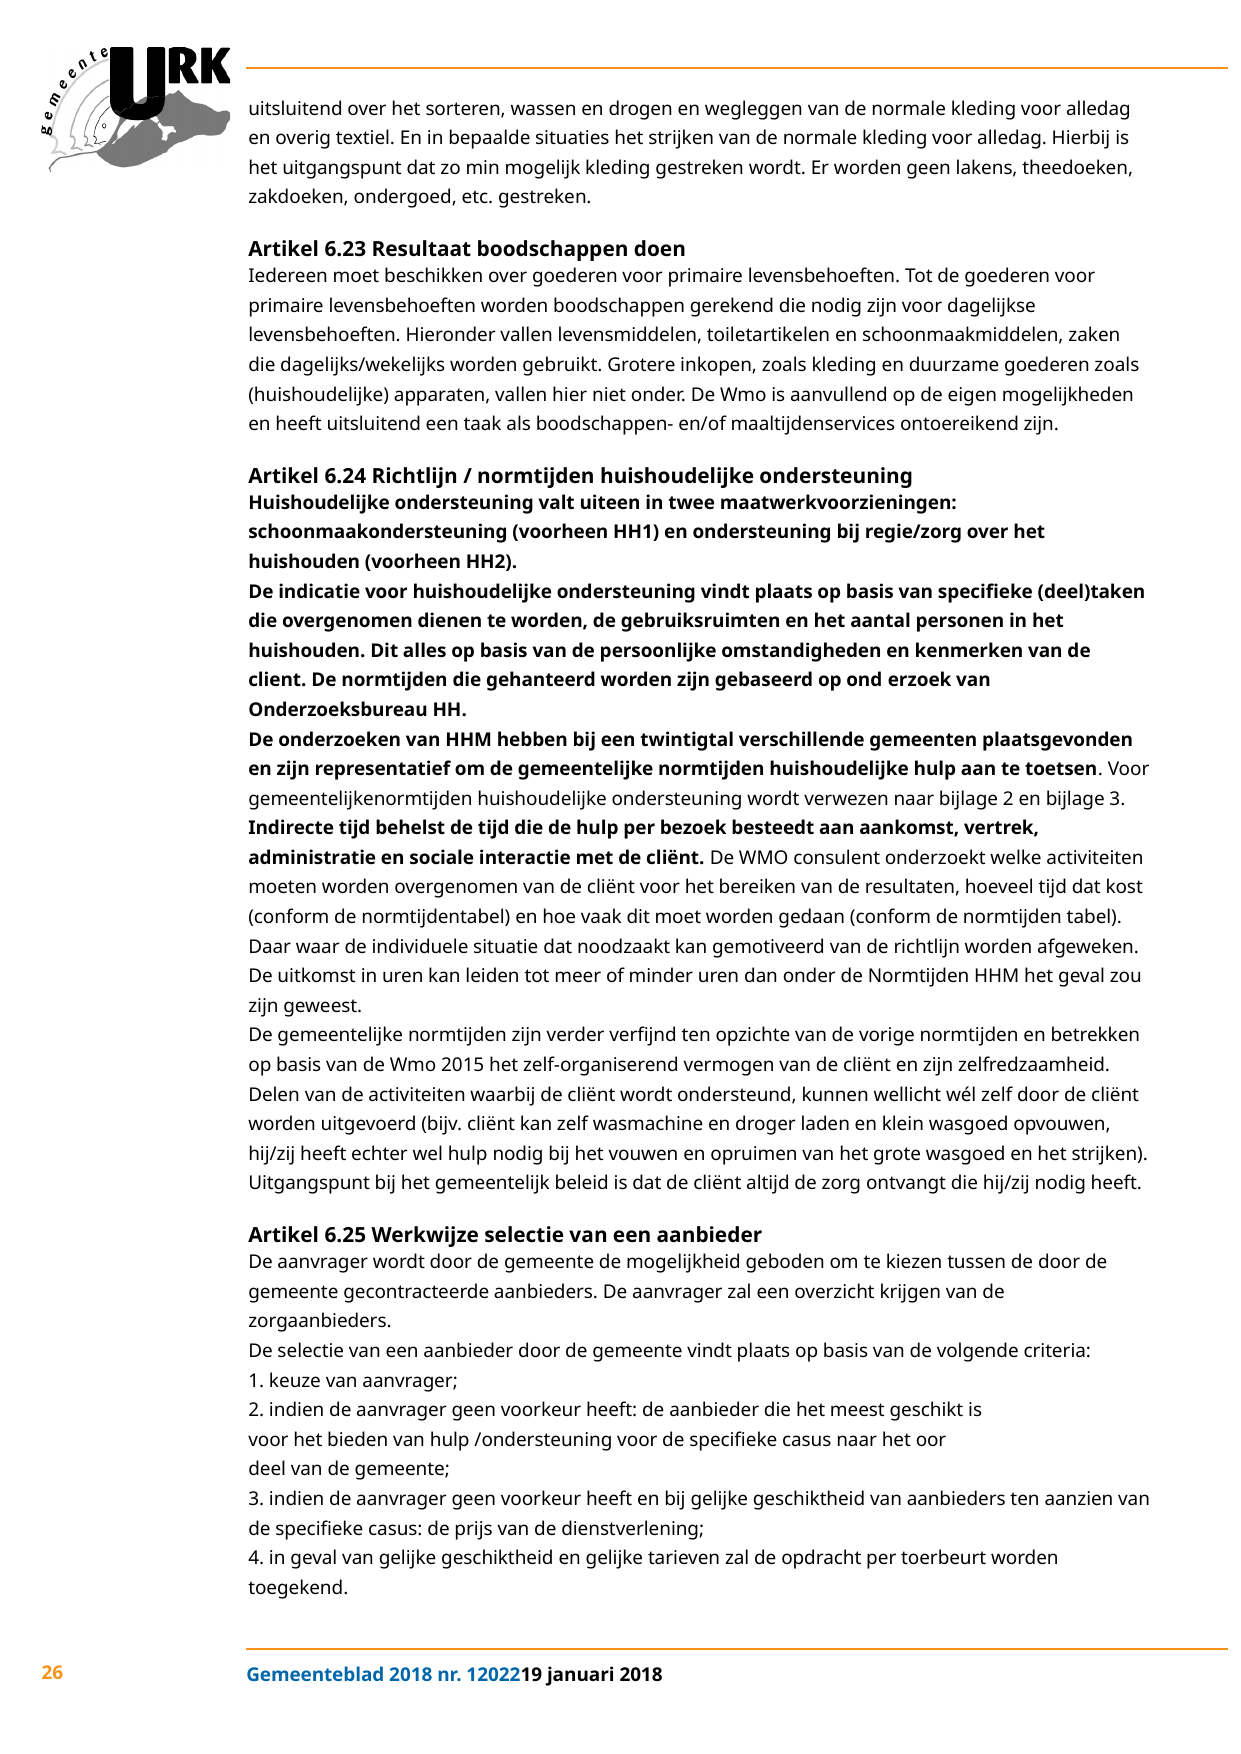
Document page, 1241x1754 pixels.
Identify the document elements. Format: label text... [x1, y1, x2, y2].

text 1. keuze van aanvrager; [248, 1367, 1152, 1392]
text Huishoudelijke ondersteuning valt uiteen in twee maatwerkvoorzieningen: schoonmaakondersteuning (voorheen HH1) en ondersteuning bij regie/zorg over het huishouden (voorheen HH2). [248, 489, 1152, 574]
text De indicatie voor huishoudelijke ondersteuning vindt plaats op basis van specifieke (deel)taken die overgenomen dienen te worden, de gebruiksruimten en het aantal personen in het huishouden. Dit alles op basis van de persoonlijke omstandigheden en kenmerken van de client. De normtijden die gehanteerd worden zijn gebaseerd op ond erzoek van Onderzoeksbureau HH. [248, 578, 1152, 722]
text Artikel 6.25 Werkwijze selectie van een aanbieder [248, 1220, 1152, 1248]
text 2. indien de aanvrager geen voorkeur heeft: de aanbieder die het meest geschikt is [248, 1396, 1152, 1422]
text deel van de gemeente; [248, 1456, 1152, 1481]
text De onderzoeken van HHM hebben bij een twintigtal verschillende gemeenten plaatsgevonden en zijn representatief om de gemeentelijke normtijden huishoudelijke hulp aan te toetsen. Voor gemeentelijkenormtijden huishoudelijke ondersteuning wordt verwezen naar bijlage 2 en bijlage 3. [248, 726, 1152, 811]
text De gemeentelijke normtijden zijn verder verfijnd ten opzichte van de vorige normtijden en betrekken op basis van de Wmo 2015 het zelf-organiserend vermogen van de cliënt en zijn zelfredzaamheid. Delen van de activiteiten waarbij de cliënt wordt ondersteund, kunnen wellicht wél zelf door de cliënt worden uitgevoerd (bijv. cliënt kan zelf wasmachine en droger laden en klein wasgoed opvouwen, hij/zij heeft echter wel hulp nodig bij het vouwen en opruimen van het grote wasgoed en het strijken). Uitgangspunt bij het gemeentelijk beleid is dat de cliënt altijd de zorg ontvangt die hij/zij nodig heeft. [248, 1022, 1152, 1195]
text Indirecte tijd behelst de tijd die de hulp per bezoek besteedt aan aankomst, vertrek, administratie en sociale interactie met de cliënt. De WMO consulent onderzoekt welke activiteiten moeten worden overgenomen van de cliënt voor het bereiken van de resultaten, hoeveel tijd dat kost (conform de normtijdentabel) en hoe vaak dit moet worden gedaan (conform de normtijden tabel). Daar waar de individuele situatie dat noodzaakt kan gemotiveerd van de richtlijn worden afgeweken. De uitkomst in uren kan leiden tot meer of minder uren dan onder de Normtijden HHM het geval zou zijn geweest. [248, 814, 1152, 1018]
text voor het bieden van hulp /ondersteuning voor de specifieke casus naar het oor [248, 1426, 1152, 1452]
text Artikel 6.23 Resultaat boodschappen doen [248, 234, 1152, 262]
text Iedereen moet beschikken over goederen voor primaire levensbehoeften. Tot de goederen voor primaire levensbehoeften worden boodschappen gerekend die nodig zijn voor dagelijkse levensbehoeften. Hieronder vallen levensmiddelen, toiletartikelen en schoonmaakmiddelen, zaken die dagelijks/wekelijks worden gebruikt. Grotere inkopen, zoals kleding en duurzame goederen zoals (huishoudelijke) apparaten, vallen hier niet onder. De Wmo is aanvullend op de eigen mogelijkheden en heeft uitsluitend een taak als boodschappen- en/of maaltijdenservices ontoereikend zijn. [248, 262, 1152, 436]
text De aanvrager wordt door de gemeente de mogelijkheid geboden om te kiezen tussen de door de gemeente gecontracteerde aanbieders. De aanvrager zal een overzicht krijgen van de zorgaanbieders. [248, 1248, 1152, 1333]
text uitsluitend over het sorteren, wassen en drogen en wegleggen van de normale kleding voor alledag en overig textiel. En in bepaalde situaties het strijken van de normale kleding voor alledag. Hierbij is het uitgangspunt dat zo min mogelijk kleding gestreken wordt. Er worden geen lakens, theedoeken, zakdoeken, ondergoed, etc. gestreken. [248, 95, 1152, 209]
picture [41, 47, 231, 172]
text 4. in geval van gelijke geschiktheid en gelijke tarieven zal de opdracht per toerbeurt worden toegekend. [248, 1544, 1152, 1599]
text De selectie van een aanbieder door de gemeente vindt plaats op basis van de volgende criteria: [248, 1337, 1152, 1363]
text Artikel 6.24 Richtlijn / normtijden huishoudelijke ondersteuning [248, 461, 1152, 489]
text 3. indien de aanvrager geen voorkeur heeft en bij gelijke geschiktheid van aanbieders ten aanzien van de specifieke casus: de prijs van de dienstverlening; [248, 1485, 1152, 1540]
